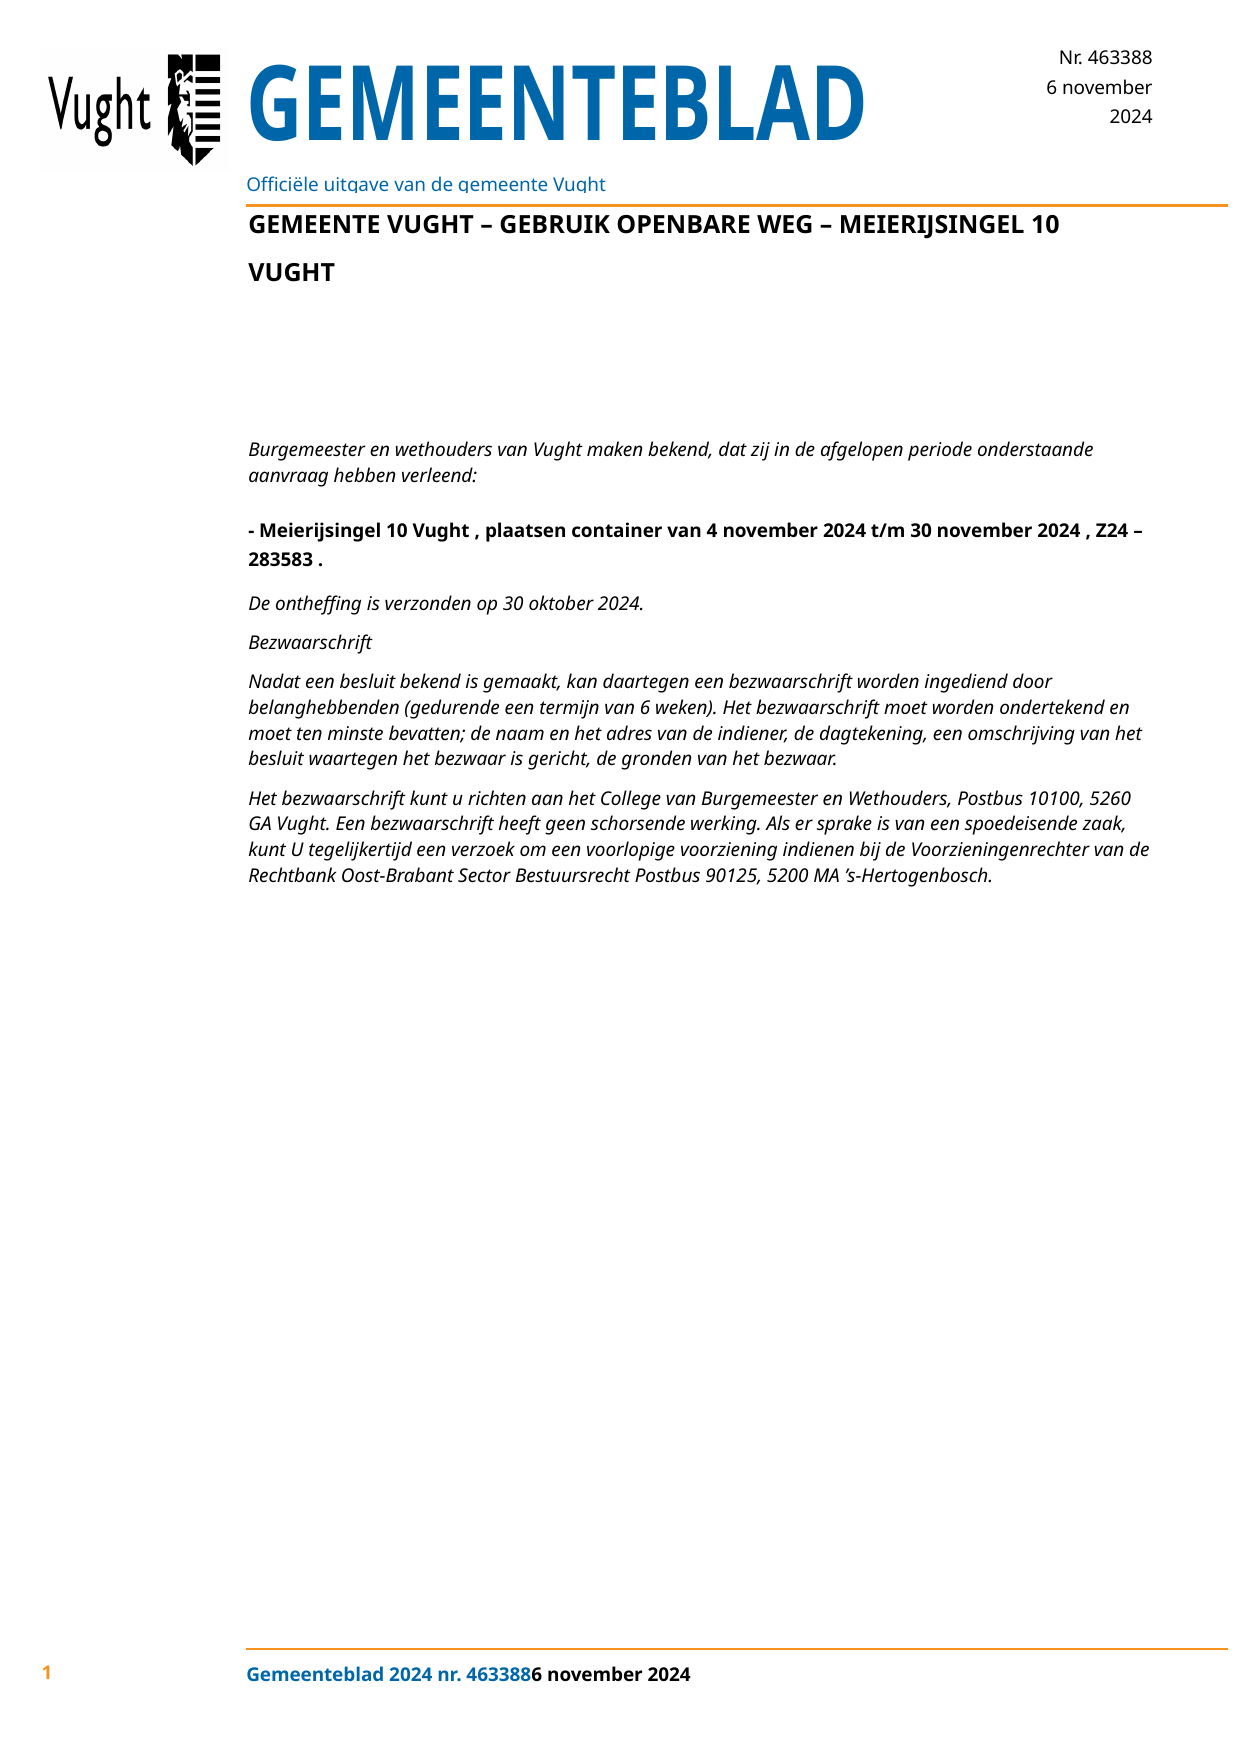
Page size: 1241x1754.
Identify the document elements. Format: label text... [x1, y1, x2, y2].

text Het bezwaarschrift kunt u richten aan het College van Burgemeester en Wethouders, Postbus 10100, 5260 GA Vught. Een bezwaarschrift heeft geen schorsende werking. Als er sprake is van een spoedeisende zaak, kunt U tegelijkertijd een verzoek om een voorlopige voorziening indienen bij de Voorzieningenrechter van de Rechtbank Oost-Brabant Sector Bestuursrecht Postbus 90125, 5200 MA ’s-Hertogenbosch. [248, 785, 1152, 888]
text GEMEENTE VUGHT – GEBRUIK OPENBARE WEG – MEIERIJSINGEL 10 VUGHT [248, 207, 1152, 288]
text Burgemeester en wethouders van Vught maken bekend, dat zij in de afgelopen periode onderstaande aanvraag hebben verleend: [248, 436, 1152, 487]
text Nadat een besluit bekend is gemaakt, kan daartegen een bezwaarschrift worden ingediend door belanghebbenden (gedurende een termijn van 6 weken). Het bezwaarschrift moet worden ondertekend en moet ten minste bevatten; de naam en het adres van de indiener, de dagtekening, een omschrijving van het besluit waartegen het bezwaar is gericht, de gronden van het bezwaar. [248, 668, 1152, 771]
text - Meierijsingel 10 Vught , plaatsen container van 4 november 2024 t/m 30 november 2024 , Z24 – 283583 . [248, 517, 1152, 572]
picture [41, 47, 231, 172]
text Bezwaarschrift [248, 629, 1152, 655]
text De ontheffing is verzonden op 30 oktober 2024. [248, 590, 1152, 616]
